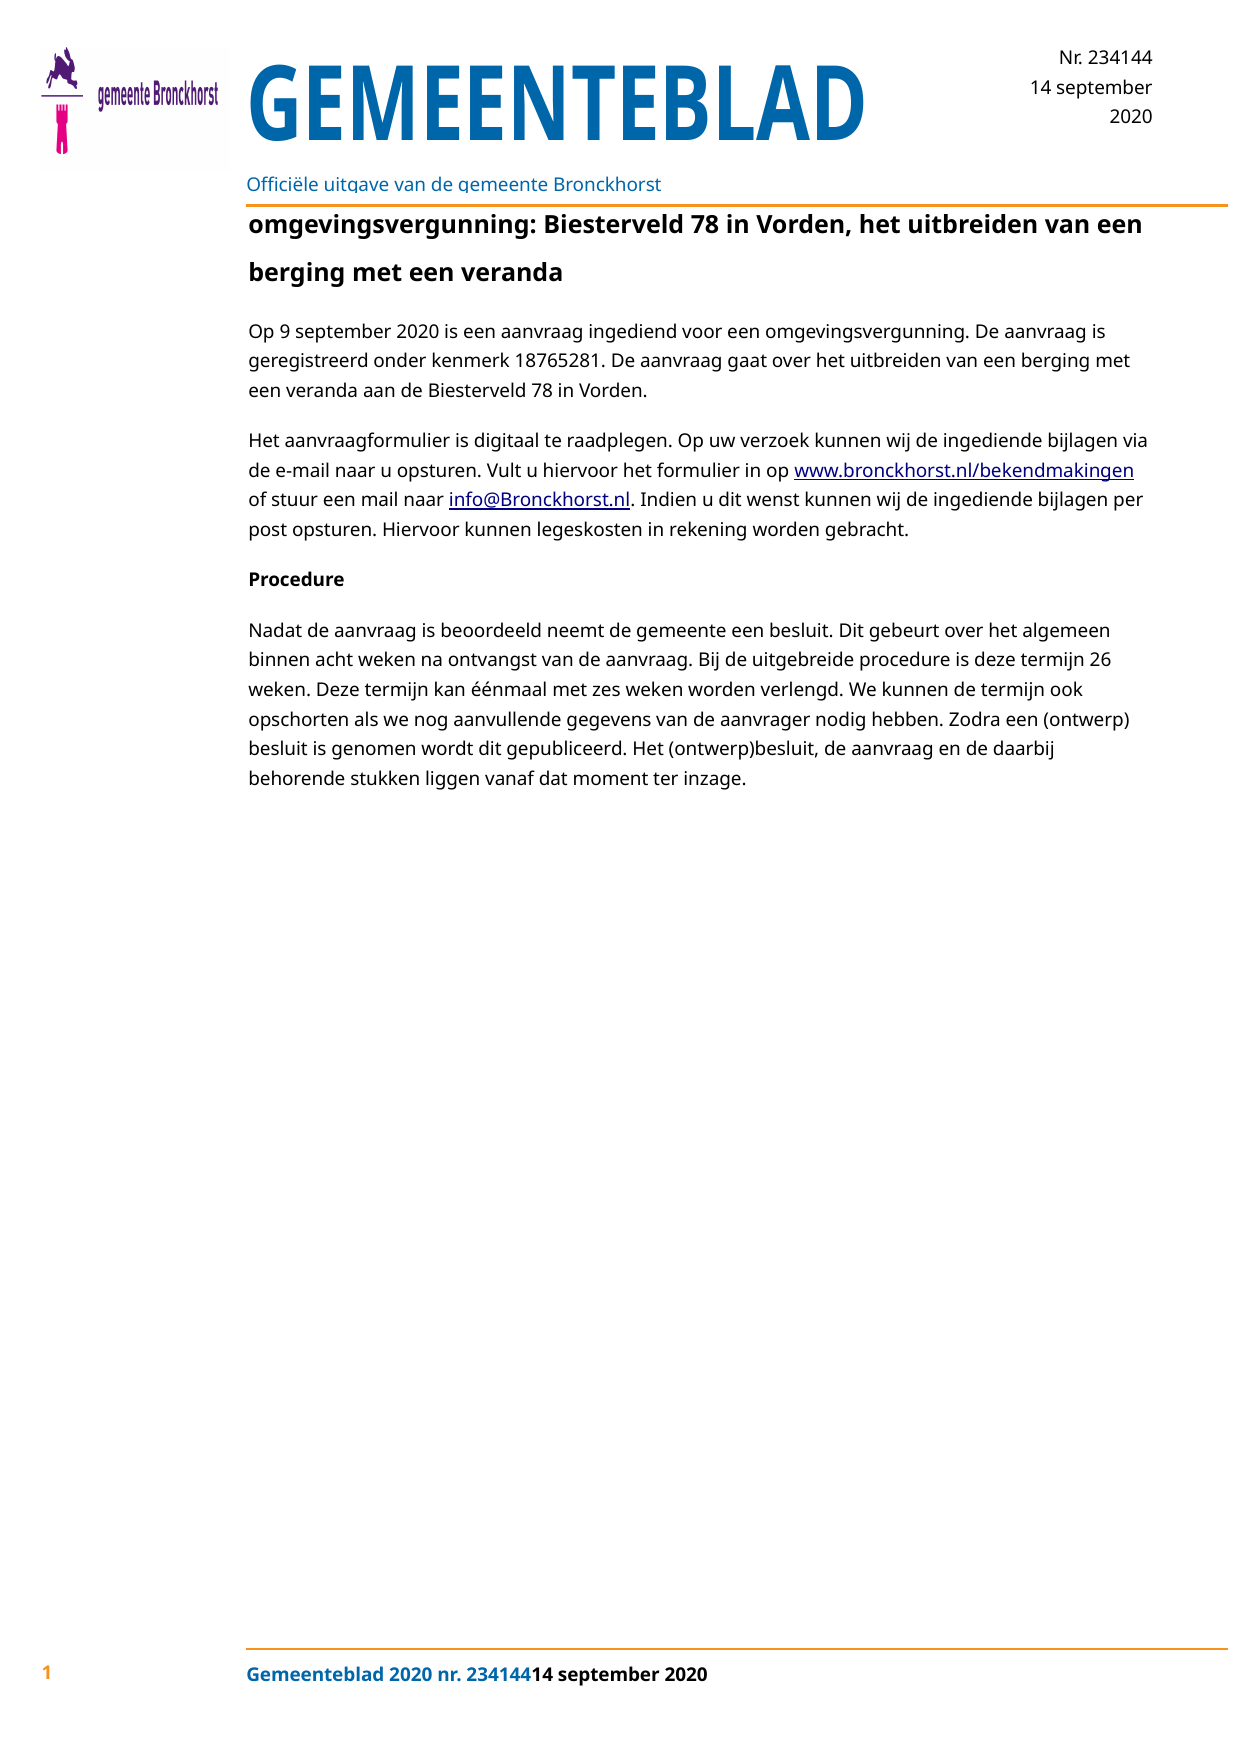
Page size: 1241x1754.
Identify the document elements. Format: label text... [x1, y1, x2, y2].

text Procedure [248, 567, 1152, 592]
text omgevingsvergunning: Biesterveld 78 in Vorden, het uitbreiden van een berging met een veranda [248, 207, 1152, 288]
picture [41, 47, 231, 172]
text Op 9 september 2020 is een aanvraag ingediend voor een omgevingsvergunning. De aanvraag is geregistreerd onder kenmerk 18765281. De aanvraag gaat over het uitbreiden van een berging met een veranda aan de Biesterveld 78 in Vorden. [248, 318, 1152, 403]
text Het aanvraagformulier is digitaal te raadplegen. Op uw verzoek kunnen wij de ingediende bijlagen via de e-mail naar u opsturen. Vult u hiervoor het formulier in op www.bronckhorst.nl/bekendmakingen of stuur een mail naar info@Bronckhorst.nl. Indien u dit wenst kunnen wij de ingediende bijlagen per post opsturen. Hiervoor kunnen legeskosten in rekening worden gebracht. [248, 427, 1152, 542]
text Nadat de aanvraag is beoordeeld neemt de gemeente een besluit. Dit gebeurt over het algemeen binnen acht weken na ontvangst van de aanvraag. Bij de uitgebreide procedure is deze termijn 26 weken. Deze termijn kan éénmaal met zes weken worden verlengd. We kunnen de termijn ook opschorten als we nog aanvullende gegevens van de aanvrager nodig hebben. Zodra een (ontwerp) besluit is genomen wordt dit gepubliceerd. Het (ontwerp)besluit, de aanvraag en de daarbij behorende stukken liggen vanaf dat moment ter inzage. [248, 617, 1152, 791]
